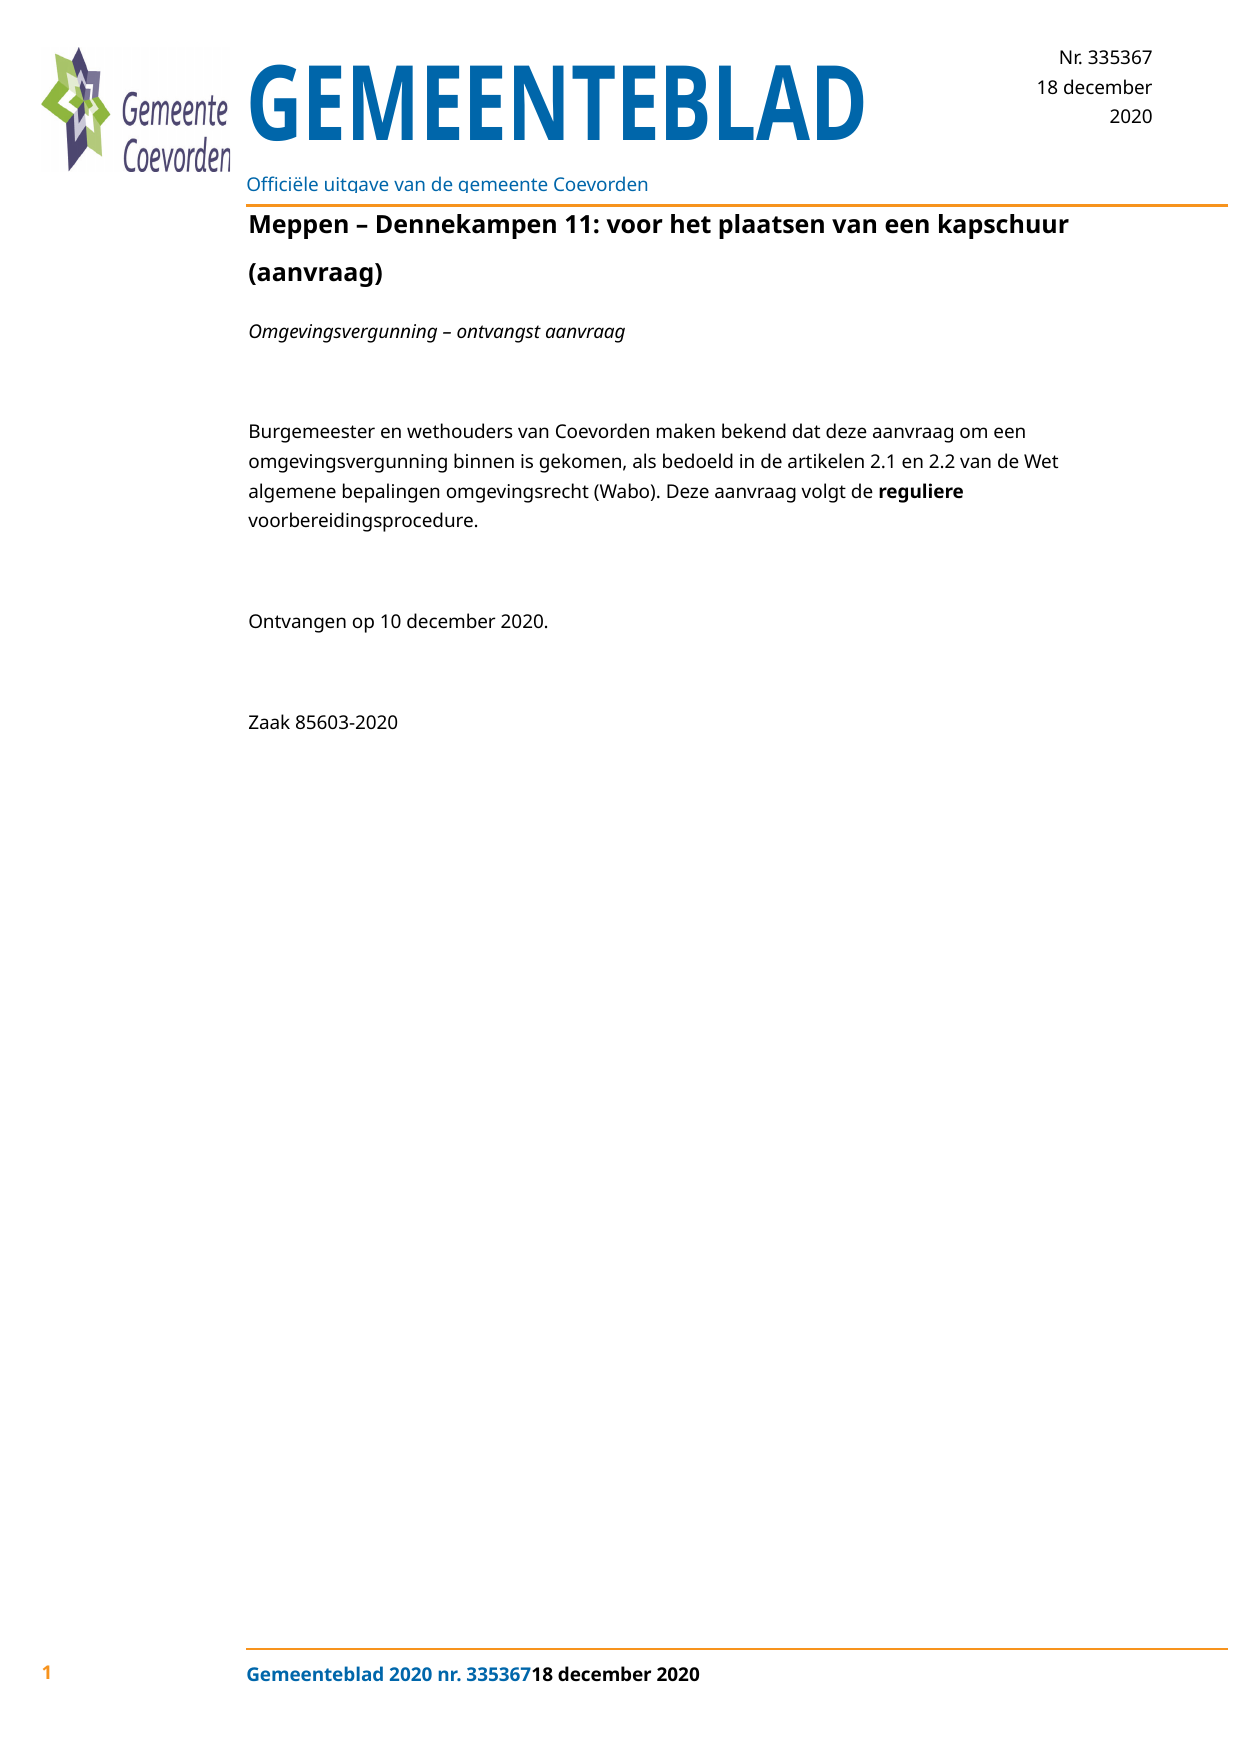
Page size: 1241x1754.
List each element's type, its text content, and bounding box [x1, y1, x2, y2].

text Zaak 85603-2020 [248, 709, 1152, 735]
text Ontvangen op 10 december 2020. [248, 608, 1152, 634]
text Burgemeester en wethouders van Coevorden maken bekend dat deze aanvraag om een omgevingsvergunning binnen is gekomen, als bedoeld in de artikelen 2.1 en 2.2 van de Wet algemene bepalingen omgevingsrecht (Wabo). Deze aanvraag volgt de reguliere voorbereidingsprocedure. [248, 419, 1152, 533]
text Meppen – Dennekampen 11: voor het plaatsen van een kapschuur (aanvraag) [248, 207, 1152, 288]
picture [41, 47, 231, 172]
text Omgevingsvergunning – ontvangst aanvraag [248, 318, 1152, 344]
